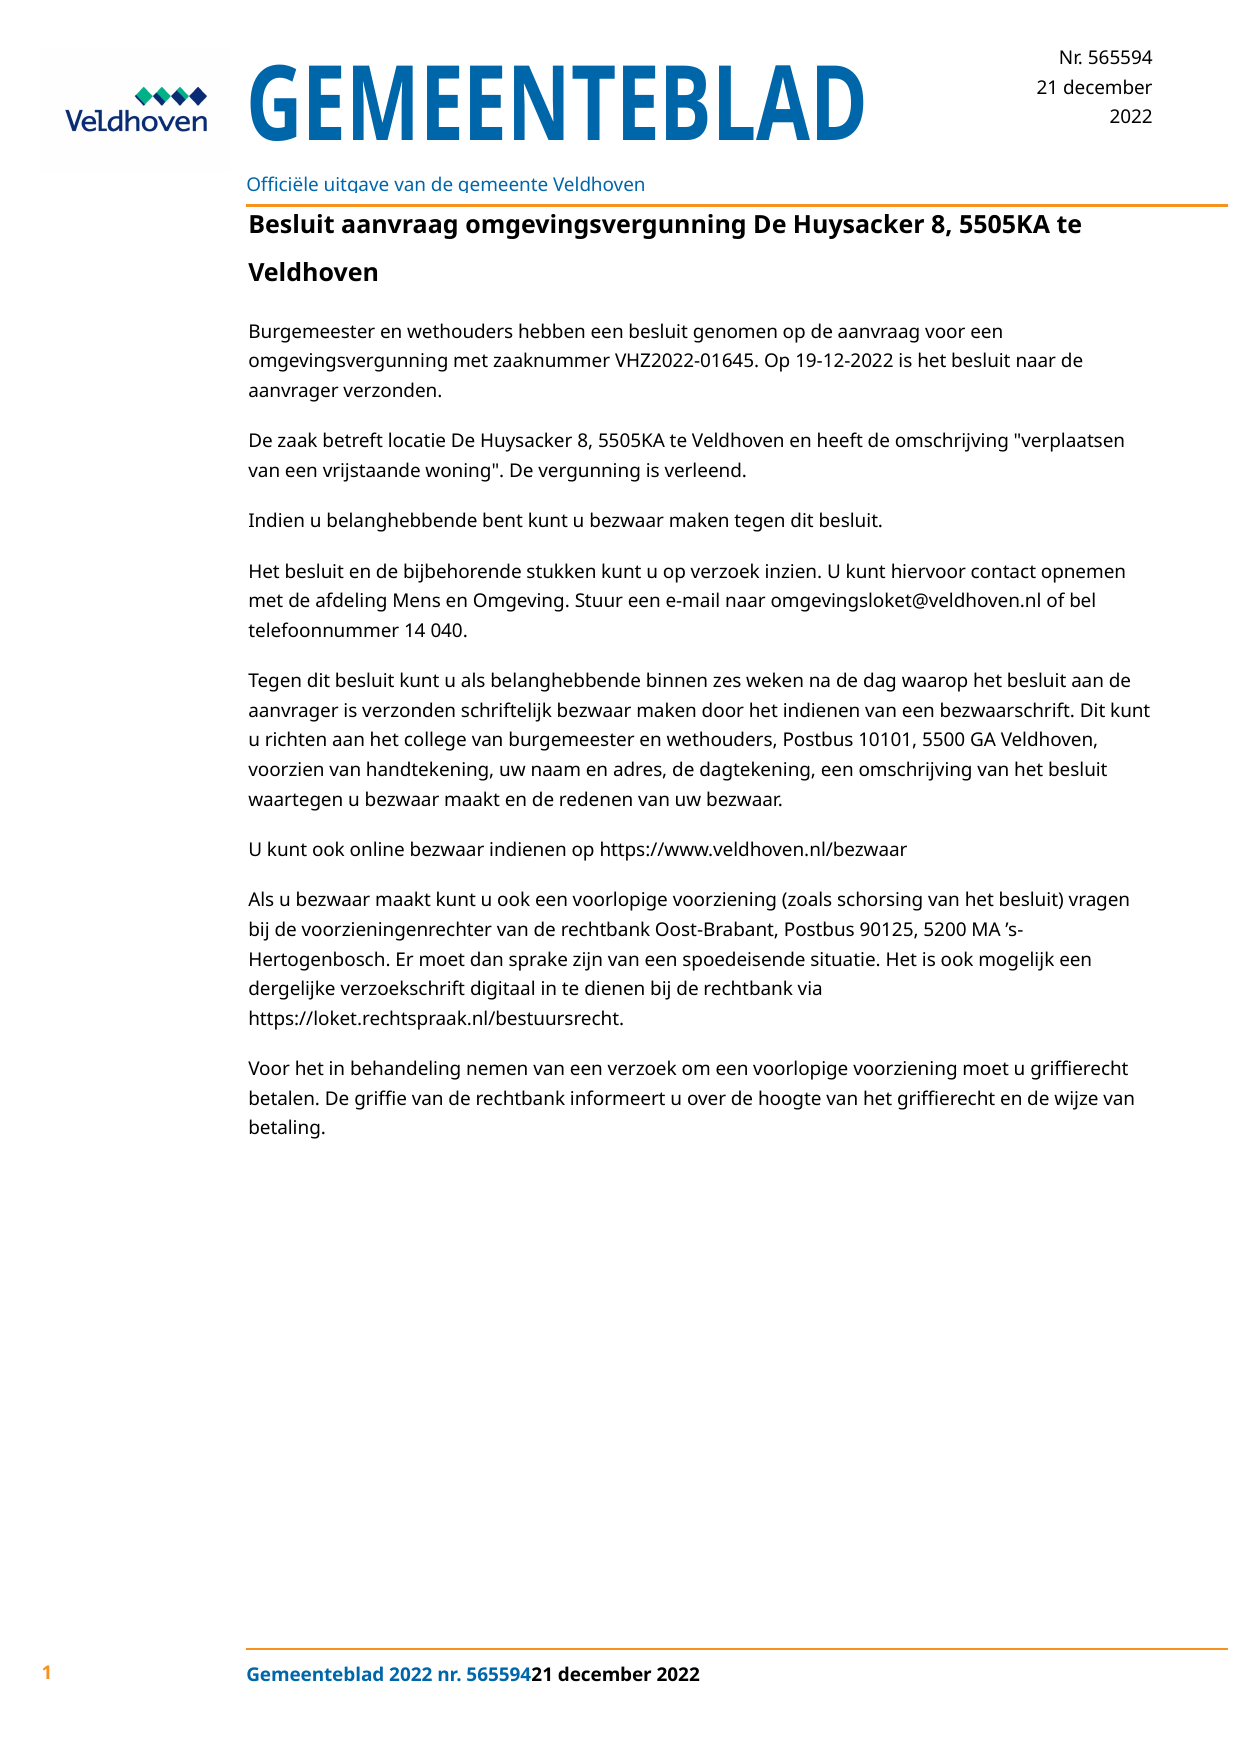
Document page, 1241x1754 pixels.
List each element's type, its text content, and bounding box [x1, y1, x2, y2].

text Het besluit en de bijbehorende stukken kunt u op verzoek inzien. U kunt hiervoor contact opnemen met de afdeling Mens en Omgeving. Stuur een e-mail naar omgevingsloket@veldhoven.nl of bel telefoonnummer 14 040. [248, 558, 1152, 643]
text Indien u belanghebbende bent kunt u bezwaar maken tegen dit besluit. [248, 507, 1152, 533]
text Voor het in behandeling nemen van een verzoek om een voorlopige voorziening moet u griffierecht betalen. De griffie van de rechtbank informeert u over de hoogte van het griffierecht en de wijze van betaling. [248, 1055, 1152, 1140]
text U kunt ook online bezwaar indienen op https://www.veldhoven.nl/bezwaar [248, 836, 1152, 862]
text Tegen dit besluit kunt u als belanghebbende binnen zes weken na de dag waarop het besluit aan de aanvrager is verzonden schriftelijk bezwaar maken door het indienen van een bezwaarschrift. Dit kunt u richten aan het college van burgemeester en wethouders, Postbus 10101, 5500 GA Veldhoven, voorzien van handtekening, uw naam en adres, de dagtekening, een omschrijving van het besluit waartegen u bezwaar maakt en de redenen van uw bezwaar. [248, 667, 1152, 812]
picture [41, 47, 231, 172]
text Burgemeester en wethouders hebben een besluit genomen op de aanvraag voor een omgevingsvergunning met zaaknummer VHZ2022-01645. Op 19-12-2022 is het besluit naar de aanvrager verzonden. [248, 318, 1152, 403]
text De zaak betreft locatie De Huysacker 8, 5505KA te Veldhoven en heeft de omschrijving "verplaatsen van een vrijstaande woning". De vergunning is verleend. [248, 427, 1152, 483]
text Als u bezwaar maakt kunt u ook een voorlopige voorziening (zoals schorsing van het besluit) vragen bij de voorzieningenrechter van de rechtbank Oost-Brabant, Postbus 90125, 5200 MA ’s-Hertogenbosch. Er moet dan sprake zijn van een spoedeisende situatie. Het is ook mogelijk een dergelijke verzoekschrift digitaal in te dienen bij de rechtbank via https://loket.rechtspraak.nl/bestuursrecht. [248, 887, 1152, 1031]
text Besluit aanvraag omgevingsvergunning De Huysacker 8, 5505KA te Veldhoven [248, 207, 1152, 288]
